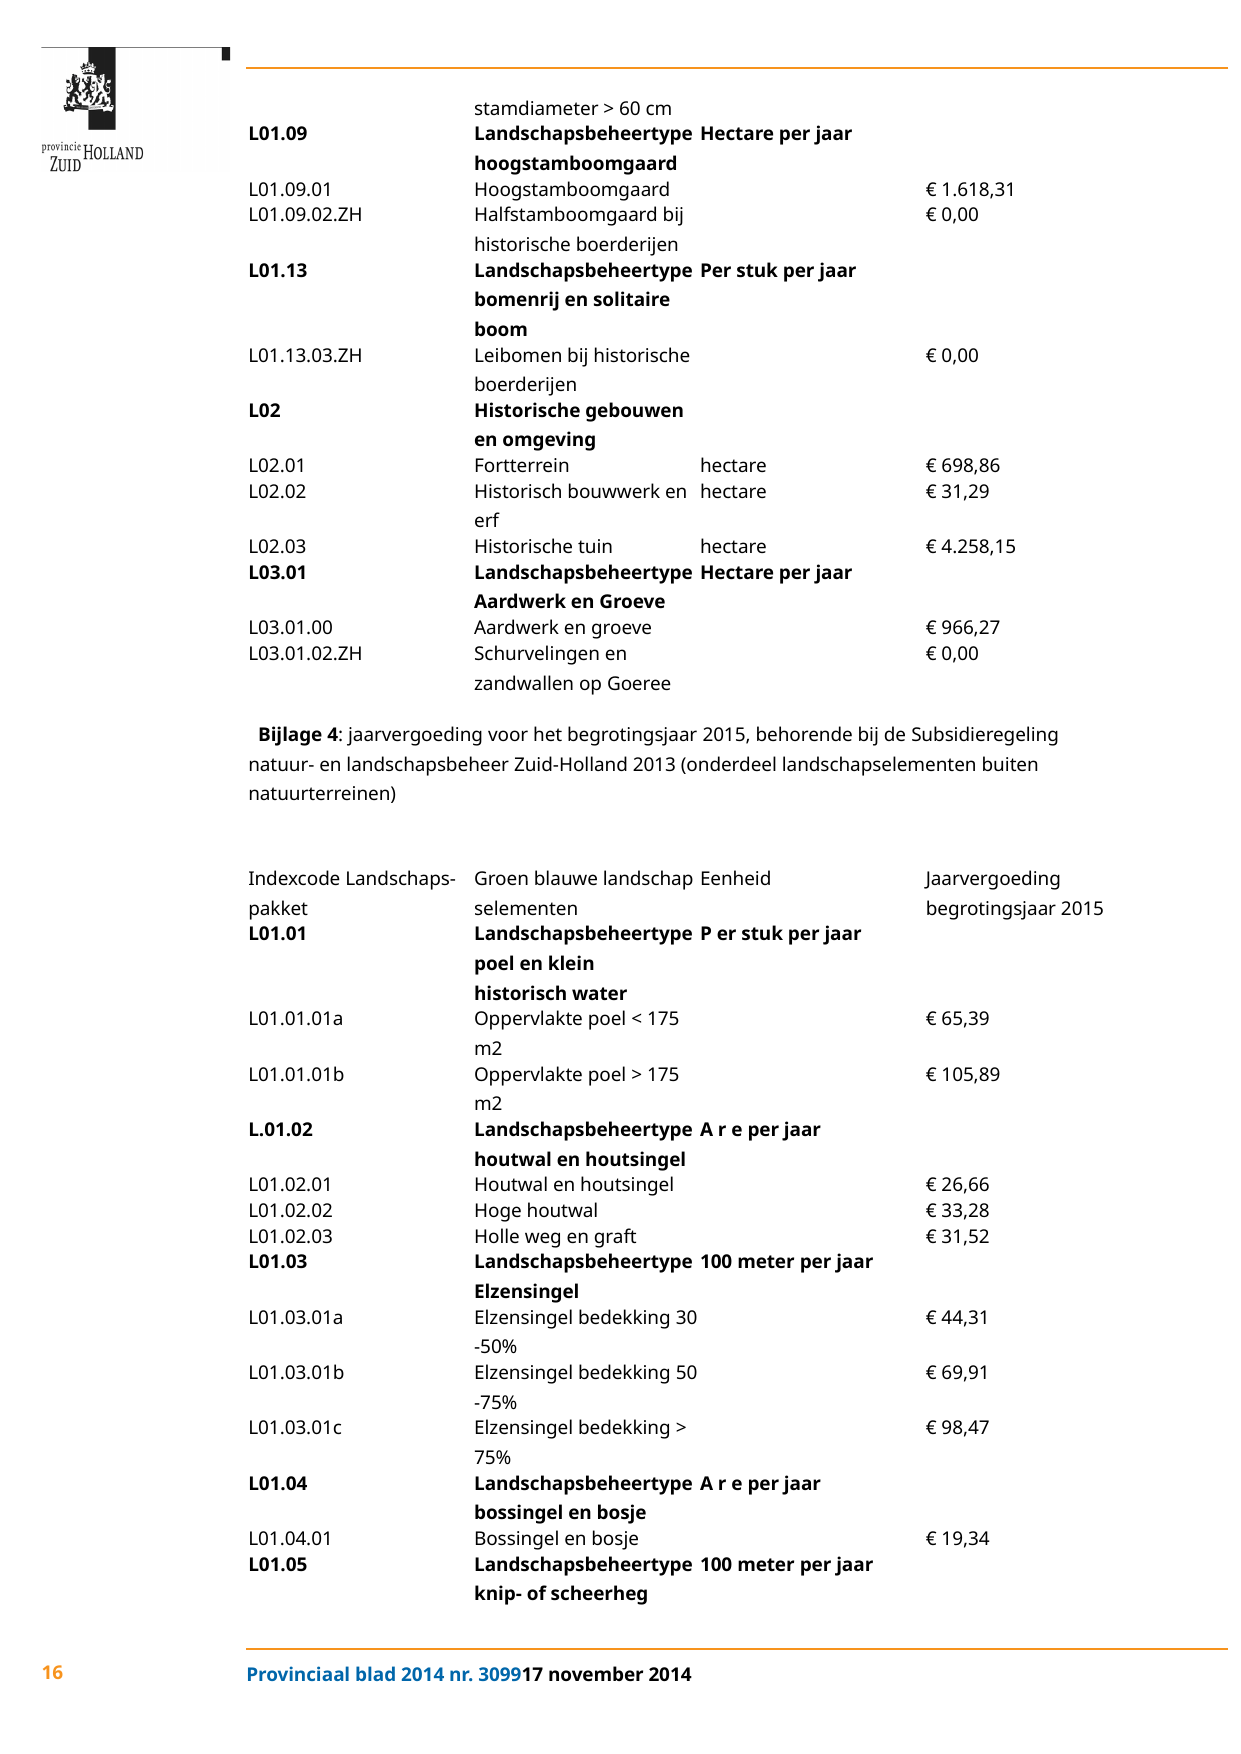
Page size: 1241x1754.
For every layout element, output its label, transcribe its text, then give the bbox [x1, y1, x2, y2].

table_cell [700, 176, 926, 202]
table_cell [700, 1223, 926, 1249]
table_cell Oppervlakte poel > 175 m2 [474, 1061, 700, 1116]
table_cell L01.09.02.ZH [248, 202, 474, 257]
table_cell [700, 342, 926, 397]
table_cell Historische tuin [474, 534, 700, 559]
table_cell L01.01 [248, 921, 474, 1006]
table_cell Landschapsbeheertype houtwal en houtsingel [474, 1116, 700, 1171]
table_cell L01.02.03 [248, 1223, 474, 1249]
table_cell [926, 1551, 1152, 1606]
table_cell Halfstamboomgaard bij historische boerderijen [474, 202, 700, 257]
table_cell [248, 95, 474, 121]
table_cell L01.03 [248, 1249, 474, 1304]
table_cell € 0,00 [926, 640, 1152, 696]
table_cell Landschapsbeheertype poel en klein historisch water [474, 921, 700, 1006]
table_cell [700, 1525, 926, 1551]
table_cell L02.02 [248, 478, 474, 533]
table_cell L01.03.01a [248, 1304, 474, 1359]
table_cell [700, 1197, 926, 1223]
table_cell L.01.02 [248, 1116, 474, 1171]
table_cell [700, 1061, 926, 1116]
table_cell € 44,31 [926, 1304, 1152, 1359]
table_cell € 0,00 [926, 202, 1152, 257]
table_cell stamdiameter > 60 cm [474, 95, 700, 121]
table_header Indexcode Landschaps- pakket [248, 865, 474, 921]
table_cell [926, 921, 1152, 1006]
table_cell Hectare per jaar [700, 559, 926, 614]
table_cell € 69,91 [926, 1359, 1152, 1414]
table_cell Hectare per jaar [700, 121, 926, 176]
table_cell L01.04.01 [248, 1525, 474, 1551]
table_cell Per stuk per jaar [700, 257, 926, 342]
table_cell Houtwal en houtsingel [474, 1171, 700, 1197]
table_cell € 966,27 [926, 615, 1152, 640]
table_cell L01.02.01 [248, 1171, 474, 1197]
table_cell € 698,86 [926, 453, 1152, 478]
table_cell [700, 640, 926, 696]
table_cell L01.13.03.ZH [248, 342, 474, 397]
table_cell P er stuk per jaar [700, 921, 926, 1006]
table_cell Landschapsbeheertype knip- of scheerheg [474, 1551, 700, 1606]
table_cell Bossingel en bosje [474, 1525, 700, 1551]
table_cell € 26,66 [926, 1171, 1152, 1197]
table_cell [700, 95, 926, 121]
table_cell L01.02.02 [248, 1197, 474, 1223]
table_cell A r e per jaar [700, 1116, 926, 1171]
table_cell Landschapsbeheertype bomenrij en solitaire boom [474, 257, 700, 342]
table_cell L01.13 [248, 257, 474, 342]
table_header Eenheid [700, 865, 926, 921]
table_cell [926, 95, 1152, 121]
table_cell € 0,00 [926, 342, 1152, 397]
table_cell L01.03.01c [248, 1415, 474, 1470]
table_cell [700, 1304, 926, 1359]
table_cell Holle weg en graft [474, 1223, 700, 1249]
table_cell L01.09 [248, 121, 474, 176]
table_cell hectare [700, 478, 926, 533]
table_cell Landschapsbeheertype Elzensingel [474, 1249, 700, 1304]
table_cell [926, 1249, 1152, 1304]
table_cell Elzensingel bedekking > 75% [474, 1415, 700, 1470]
table_cell [700, 615, 926, 640]
table_cell L01.04 [248, 1470, 474, 1525]
table_cell L01.09.01 [248, 176, 474, 202]
table_cell L01.01.01b [248, 1061, 474, 1116]
table_cell [926, 559, 1152, 614]
table_cell € 98,47 [926, 1415, 1152, 1470]
table_cell L01.01.01a [248, 1006, 474, 1061]
table_cell L02.01 [248, 453, 474, 478]
picture [41, 47, 231, 172]
table_cell L02.03 [248, 534, 474, 559]
table_cell [700, 397, 926, 452]
table_header Jaarvergoeding begrotingsjaar 2015 [926, 865, 1152, 921]
table_cell Elzensingel bedekking 50-75% [474, 1359, 700, 1414]
table_cell [926, 397, 1152, 452]
table_cell A r e per jaar [700, 1470, 926, 1525]
table_cell € 65,39 [926, 1006, 1152, 1061]
table_cell Landschapsbeheertype hoogstamboomgaard [474, 121, 700, 176]
table_cell € 19,34 [926, 1525, 1152, 1551]
table_cell Hoge houtwal [474, 1197, 700, 1223]
table_cell € 1.618,31 [926, 176, 1152, 202]
table_cell [700, 1006, 926, 1061]
table_cell [700, 202, 926, 257]
table_cell hectare [700, 453, 926, 478]
table_cell Landschapsbeheertype bossingel en bosje [474, 1470, 700, 1525]
table_cell [926, 121, 1152, 176]
table_cell [700, 1415, 926, 1470]
table_cell € 31,29 [926, 478, 1152, 533]
table_cell Historische gebouwen en omgeving [474, 397, 700, 452]
table_cell € 31,52 [926, 1223, 1152, 1249]
table_cell Leibomen bij historische boerderijen [474, 342, 700, 397]
table_cell € 105,89 [926, 1061, 1152, 1116]
table_cell Aardwerk en groeve [474, 615, 700, 640]
table_cell Hoogstamboomgaard [474, 176, 700, 202]
table_cell Fortterrein [474, 453, 700, 478]
table_cell [926, 257, 1152, 342]
table_cell L03.01 [248, 559, 474, 614]
table_cell € 33,28 [926, 1197, 1152, 1223]
table_cell 100 meter per jaar [700, 1551, 926, 1606]
table_cell [700, 1359, 926, 1414]
table_cell Schurvelingen en zandwallen op Goeree [474, 640, 700, 696]
table_cell Oppervlakte poel < 175 m2 [474, 1006, 700, 1061]
table_cell [700, 1171, 926, 1197]
text Bijlage 4: jaarvergoeding voor het begrotingsjaar 2015, behorende bij de Subsidieregeling natuur- en landschapsbeheer Zuid-Holland 2013 (onderdeel landschapselementen buiten natuurterreinen) [248, 721, 1152, 806]
table_cell L03.01.00 [248, 615, 474, 640]
table_cell Landschapsbeheertype Aardwerk en Groeve [474, 559, 700, 614]
table_cell L01.05 [248, 1551, 474, 1606]
table_cell L01.03.01b [248, 1359, 474, 1414]
table_cell € 4.258,15 [926, 534, 1152, 559]
table_cell [926, 1470, 1152, 1525]
table_cell hectare [700, 534, 926, 559]
table_cell Historisch bouwwerk en erf [474, 478, 700, 533]
table_cell [926, 1116, 1152, 1171]
table_cell L02 [248, 397, 474, 452]
table_header Groen blauwe landschapselementen [474, 865, 700, 921]
table_cell 100 meter per jaar [700, 1249, 926, 1304]
table_cell Elzensingel bedekking 30-50% [474, 1304, 700, 1359]
table_cell L03.01.02.ZH [248, 640, 474, 696]
